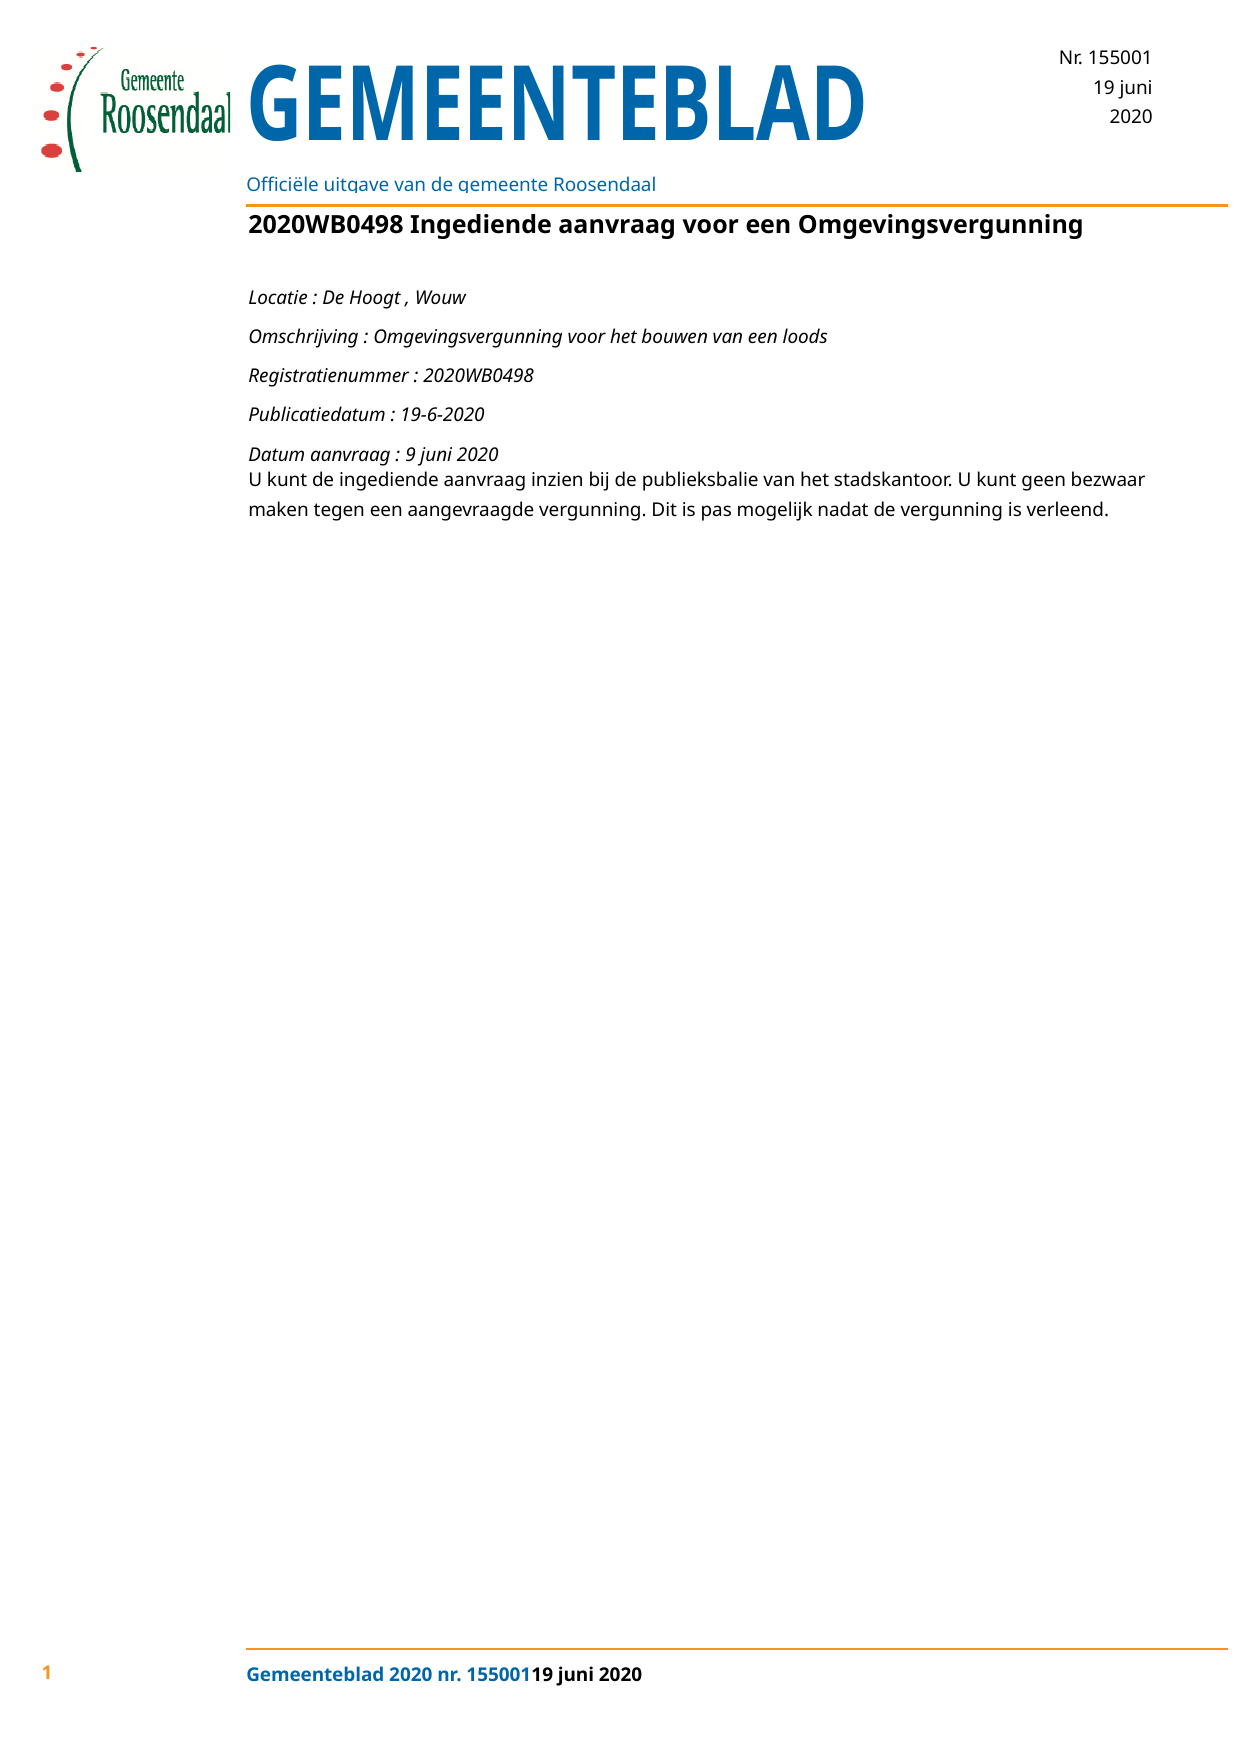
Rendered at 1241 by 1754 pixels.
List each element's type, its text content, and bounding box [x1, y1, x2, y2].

picture [41, 47, 231, 172]
text Datum aanvraag : 9 juni 2020 [248, 441, 1152, 467]
text 2020WB0498 Ingediende aanvraag voor een Omgevingsvergunning [248, 207, 1152, 241]
text Publicatiedatum : 19-6-2020 [248, 402, 1152, 427]
text Omschrijving : Omgevingsvergunning voor het bouwen van een loods [248, 323, 1152, 349]
text Registratienummer : 2020WB0498 [248, 362, 1152, 388]
text U kunt de ingediende aanvraag inzien bij de publieksbalie van het stadskantoor. U kunt geen bezwaar maken tegen een aangevraagde vergunning. Dit is pas mogelijk nadat de vergunning is verleend. [248, 467, 1152, 522]
text Locatie : De Hoogt , Wouw [248, 284, 1152, 309]
